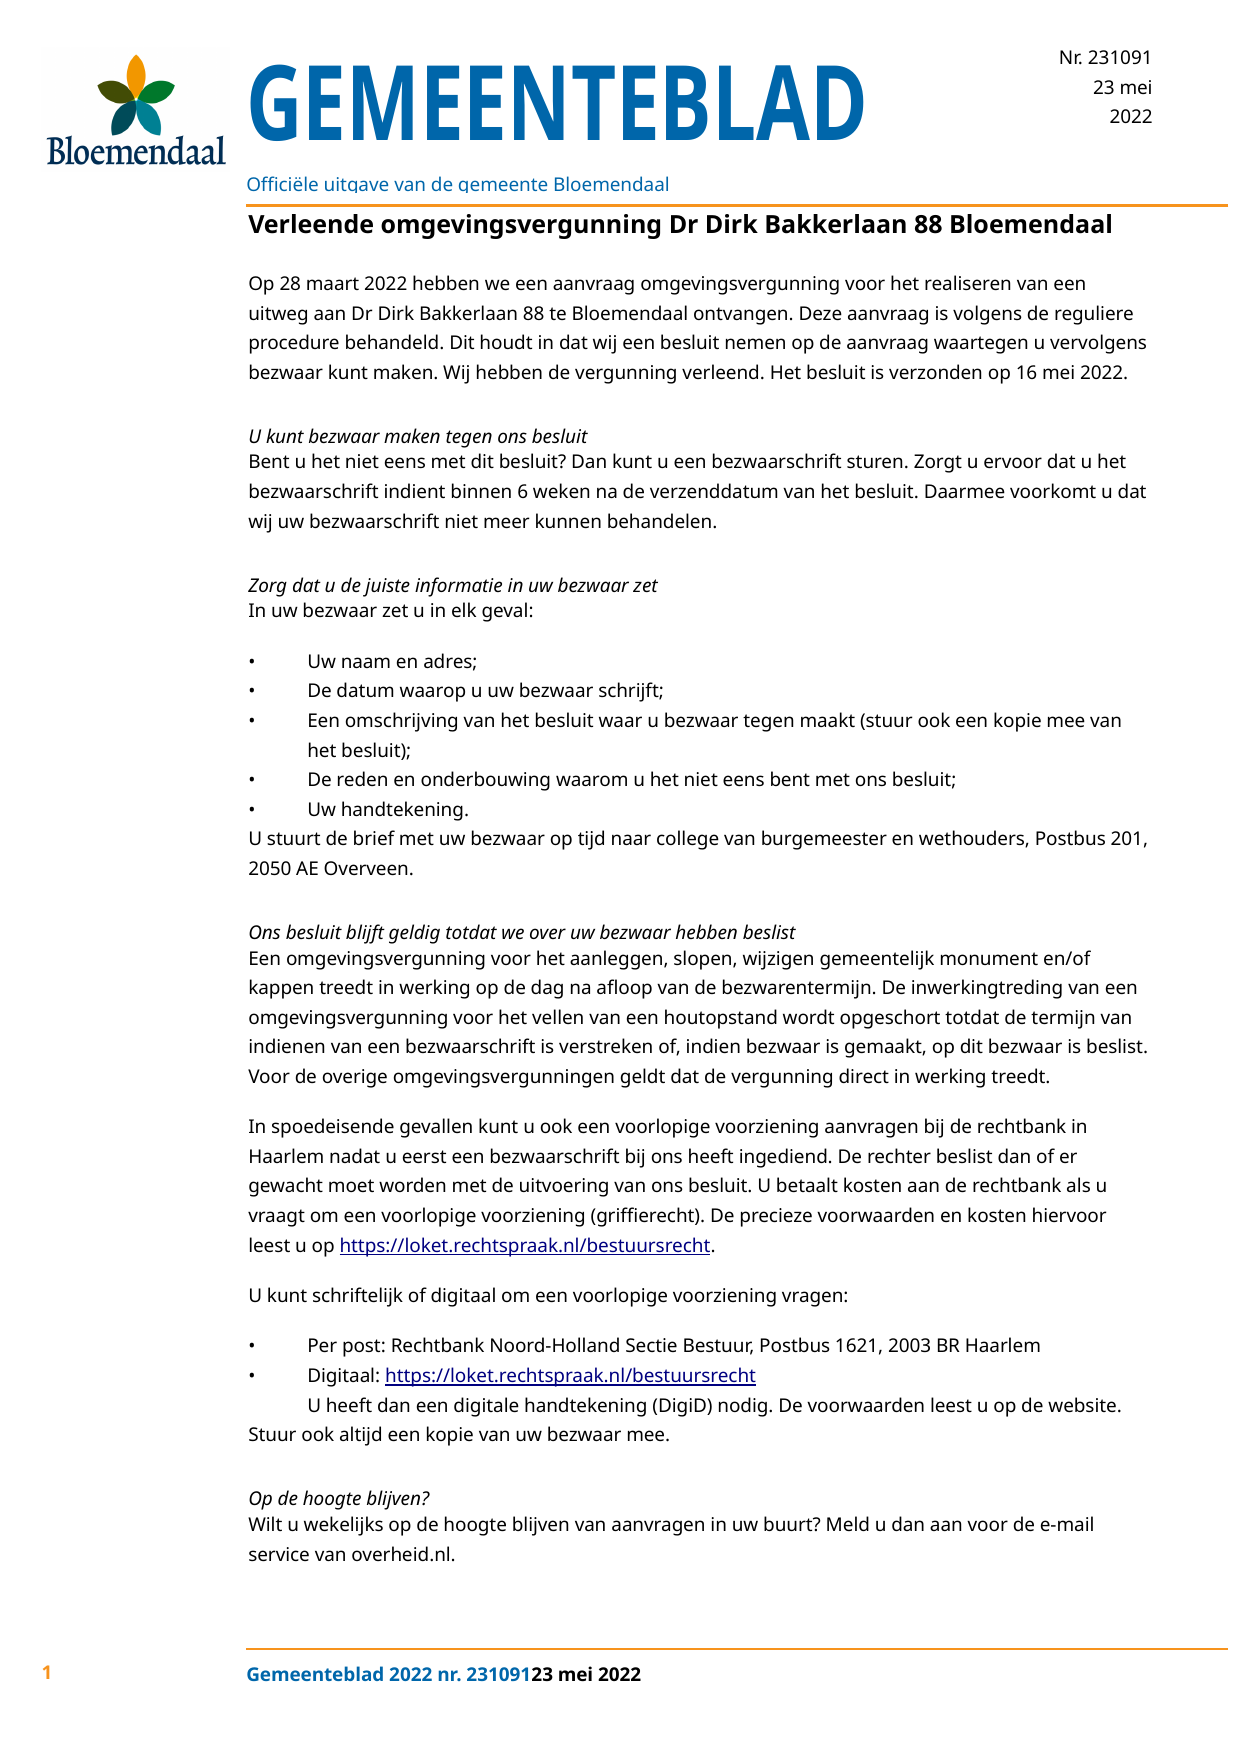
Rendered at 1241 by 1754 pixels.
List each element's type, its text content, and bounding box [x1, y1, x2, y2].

list Een omschrijving van het besluit waar u bezwaar tegen maakt (stuur ook een kopie mee van het besluit); [248, 707, 1152, 762]
text Stuur ook altijd een kopie van uw bezwaar mee. [248, 1421, 1152, 1447]
text Zorg dat u de juiste informatie in uw bezwaar zet [248, 572, 1152, 598]
text In uw bezwaar zet u in elk geval: [248, 598, 1152, 623]
text Verleende omgevingsvergunning Dr Dirk Bakkerlaan 88 Bloemendaal [248, 207, 1152, 241]
text Ons besluit blijft geldig totdat we over uw bezwaar hebben beslist [248, 919, 1152, 945]
list Uw handtekening. [248, 796, 1152, 822]
list Digitaal: https://loket.rechtspraak.nl/bestuursrecht [248, 1362, 1152, 1388]
list De datum waarop u uw bezwaar schrijft; [248, 678, 1152, 703]
text Bent u het niet eens met dit besluit? Dan kunt u een bezwaarschrift sturen. Zorgt u ervoor dat u het bezwaarschrift indient binnen 6 weken na de verzenddatum van het besluit. Daarmee voorkomt u dat wij uw bezwaarschrift niet meer kunnen behandelen. [248, 449, 1152, 534]
list De reden en onderbouwing waarom u het niet eens bent met ons besluit; [248, 766, 1152, 792]
text U kunt schriftelijk of digitaal om een voorlopige voorziening vragen: [248, 1282, 1152, 1308]
list Per post: Rechtbank Noord-Holland Sectie Bestuur, Postbus 1621, 2003 BR Haarlem [248, 1333, 1152, 1358]
picture [41, 47, 231, 172]
text U stuurt de brief met uw bezwaar op tijd naar college van burgemeester en wethouders, Postbus 201, 2050 AE Overveen. [248, 826, 1152, 881]
text Een omgevingsvergunning voor het aanleggen, slopen, wijzigen gemeentelijk monument en/of kappen treedt in werking op de dag na afloop van de bezwarentermijn. De inwerkingtreding van een omgevingsvergunning voor het vellen van een houtopstand wordt opgeschort totdat de termijn van indienen van een bezwaarschrift is verstreken of, indien bezwaar is gemaakt, op dit bezwaar is beslist. Voor de overige omgevingsvergunningen geldt dat de vergunning direct in werking treedt. [248, 945, 1152, 1089]
text U kunt bezwaar maken tegen ons besluit [248, 423, 1152, 449]
list U heeft dan een digitale handtekening (DigiD) nodig. De voorwaarden leest u op de website. [248, 1392, 1152, 1418]
text Op de hoogte blijven? [248, 1485, 1152, 1511]
list Uw naam en adres; [248, 648, 1152, 674]
text In spoedeisende gevallen kunt u ook een voorlopige voorziening aanvragen bij de rechtbank in Haarlem nadat u eerst een bezwaarschrift bij ons heeft ingediend. De rechter beslist dan of er gewacht moet worden met de uitvoering van ons besluit. U betaalt kosten aan de rechtbank als u vraagt om een voorlopige voorziening (griffierecht). De precieze voorwaarden en kosten hiervoor leest u op https://loket.rechtspraak.nl/bestuursrecht. [248, 1113, 1152, 1258]
text Wilt u wekelijks op de hoogte blijven van aanvragen in uw buurt? Meld u dan aan voor de e-mail service van overheid.nl. [248, 1511, 1152, 1566]
text Op 28 maart 2022 hebben we een aanvraag omgevingsvergunning voor het realiseren van een uitweg aan Dr Dirk Bakkerlaan 88 te Bloemendaal ontvangen. Deze aanvraag is volgens de reguliere procedure behandeld. Dit houdt in dat wij een besluit nemen op de aanvraag waartegen u vervolgens bezwaar kunt maken. Wij hebben de vergunning verleend. Het besluit is verzonden op 16 mei 2022. [248, 270, 1152, 385]
